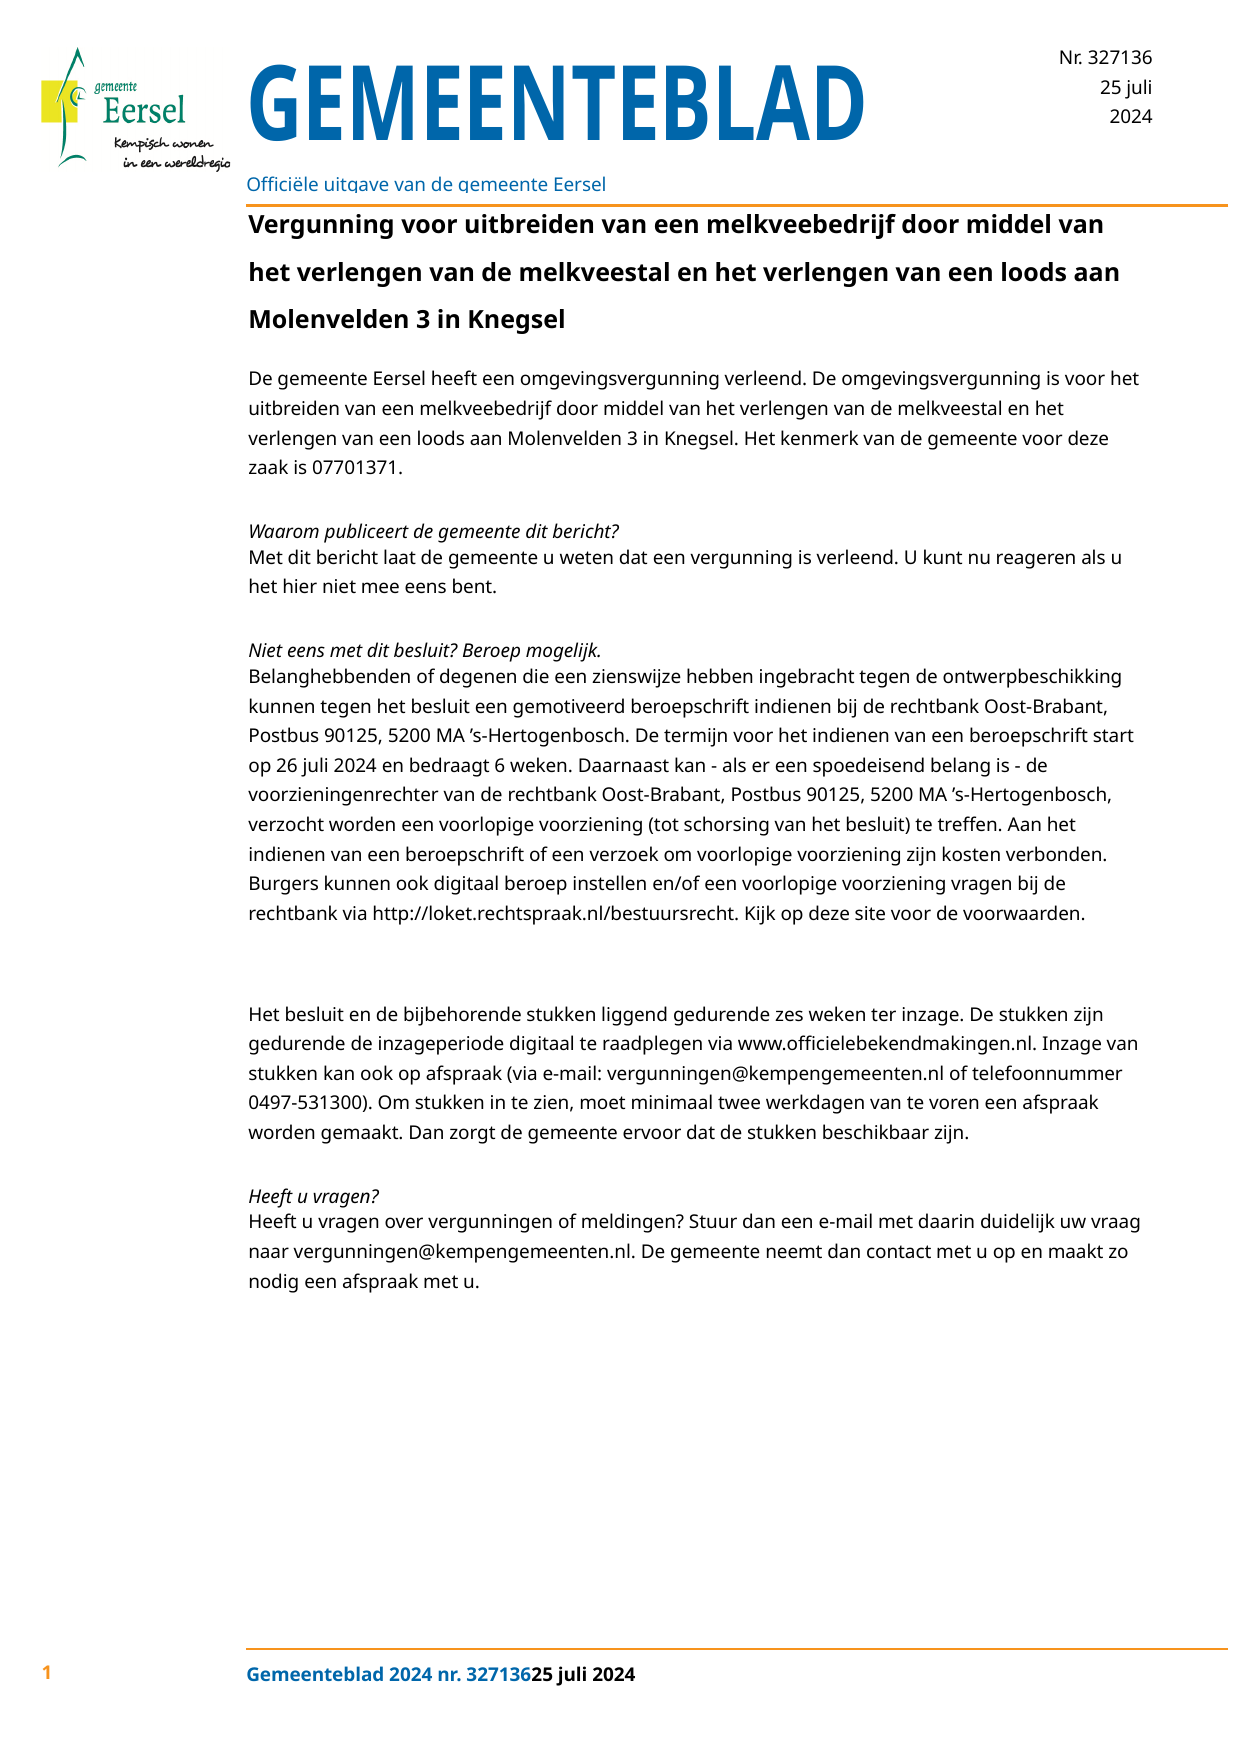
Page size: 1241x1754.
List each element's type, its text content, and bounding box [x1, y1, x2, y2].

picture [41, 47, 231, 172]
text De gemeente Eersel heeft een omgevingsvergunning verleend. De omgevingsvergunning is voor het uitbreiden van een melkveebedrijf door middel van het verlengen van de melkveestal en het verlengen van een loods aan Molenvelden 3 in Knegsel. Het kenmerk van de gemeente voor deze zaak is 07701371. [248, 366, 1152, 480]
text Heeft u vragen over vergunningen of meldingen? Stuur dan een e-mail met daarin duidelijk uw vraag naar vergunningen@kempengemeenten.nl. De gemeente neemt dan contact met u op en maakt zo nodig een afspraak met u. [248, 1209, 1152, 1294]
text Het besluit en de bijbehorende stukken liggend gedurende zes weken ter inzage. De stukken zijn gedurende de inzageperiode digitaal te raadplegen via www.officielebekendmakingen.nl. Inzage van stukken kan ook op afspraak (via e-mail: vergunningen@kempengemeenten.nl of telefoonnummer 0497-531300). Om stukken in te zien, moet minimaal twee werkdagen van te voren een afspraak worden gemaakt. Dan zorgt de gemeente ervoor dat de stukken beschikbaar zijn. [248, 1001, 1152, 1145]
text Met dit bericht laat de gemeente u weten dat een vergunning is verleend. U kunt nu reageren als u het hier niet mee eens bent. [248, 544, 1152, 599]
text Belanghebbenden of degenen die een zienswijze hebben ingebracht tegen de ontwerpbeschikking kunnen tegen het besluit een gemotiveerd beroepschrift indienen bij de rechtbank Oost-Brabant, Postbus 90125, 5200 MA ’s-Hertogenbosch. De termijn voor het indienen van een beroepschrift start op 26 juli 2024 en bedraagt 6 weken. Daarnaast kan - als er een spoedeisend belang is - de voorzieningenrechter van de rechtbank Oost-Brabant, Postbus 90125, 5200 MA ’s-Hertogenbosch, verzocht worden een voorlopige voorziening (tot schorsing van het besluit) te treffen. Aan het indienen van een beroepschrift of een verzoek om voorlopige voorziening zijn kosten verbonden. Burgers kunnen ook digitaal beroep instellen en/of een voorlopige voorziening vragen bij de rechtbank via http://loket.rechtspraak.nl/bestuursrecht. Kijk op deze site voor de voorwaarden. [248, 663, 1152, 926]
text Niet eens met dit besluit? Beroep mogelijk. [248, 637, 1152, 663]
text Heeft u vragen? [248, 1183, 1152, 1209]
text Waarom publiceert de gemeente dit bericht? [248, 518, 1152, 544]
text Vergunning voor uitbreiden van een melkveebedrijf door middel van het verlengen van de melkveestal en het verlengen van een loods aan Molenvelden 3 in Knegsel [248, 207, 1152, 336]
